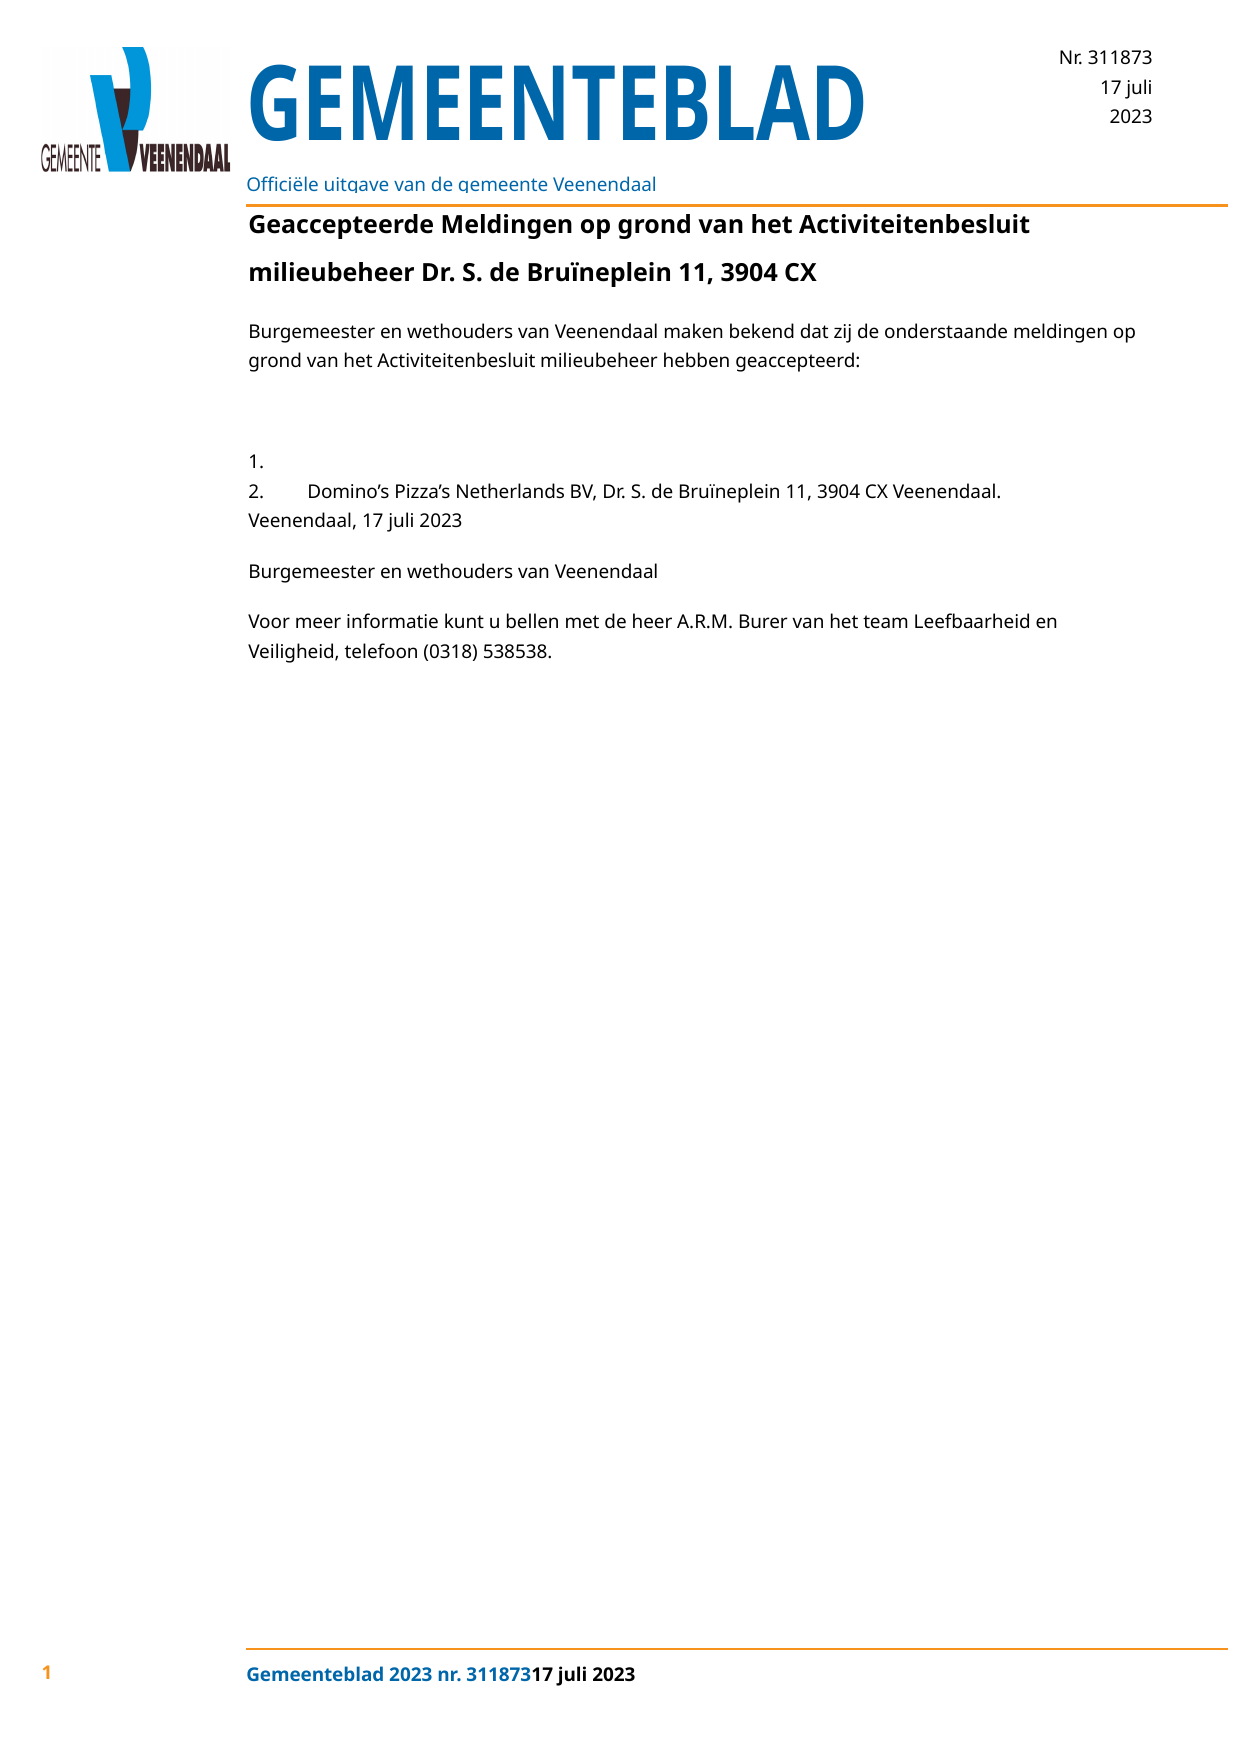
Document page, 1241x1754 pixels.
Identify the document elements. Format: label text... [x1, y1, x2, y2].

text Burgemeester en wethouders van Veenendaal maken bekend dat zij de onderstaande meldingen op grond van het Activiteitenbesluit milieubeheer hebben geaccepteerd: [248, 318, 1152, 373]
list Domino’s Pizza’s Netherlands BV, Dr. S. de Bruïneplein 11, 3904 CX Veenendaal. [248, 478, 1152, 504]
text Burgemeester en wethouders van Veenendaal [248, 558, 1152, 584]
picture [41, 47, 130, 172]
text Geaccepteerde Meldingen op grond van het Activiteitenbesluit milieubeheer Dr. S. de Bruïneplein 11, 3904 CX [248, 207, 1152, 288]
picture [123, 47, 231, 172]
text Voor meer informatie kunt u bellen met de heer A.R.M. Burer van het team Leefbaarheid en Veiligheid, telefoon (0318) 538538. [248, 608, 1152, 664]
text Veenendaal, 17 juli 2023 [248, 507, 1152, 533]
